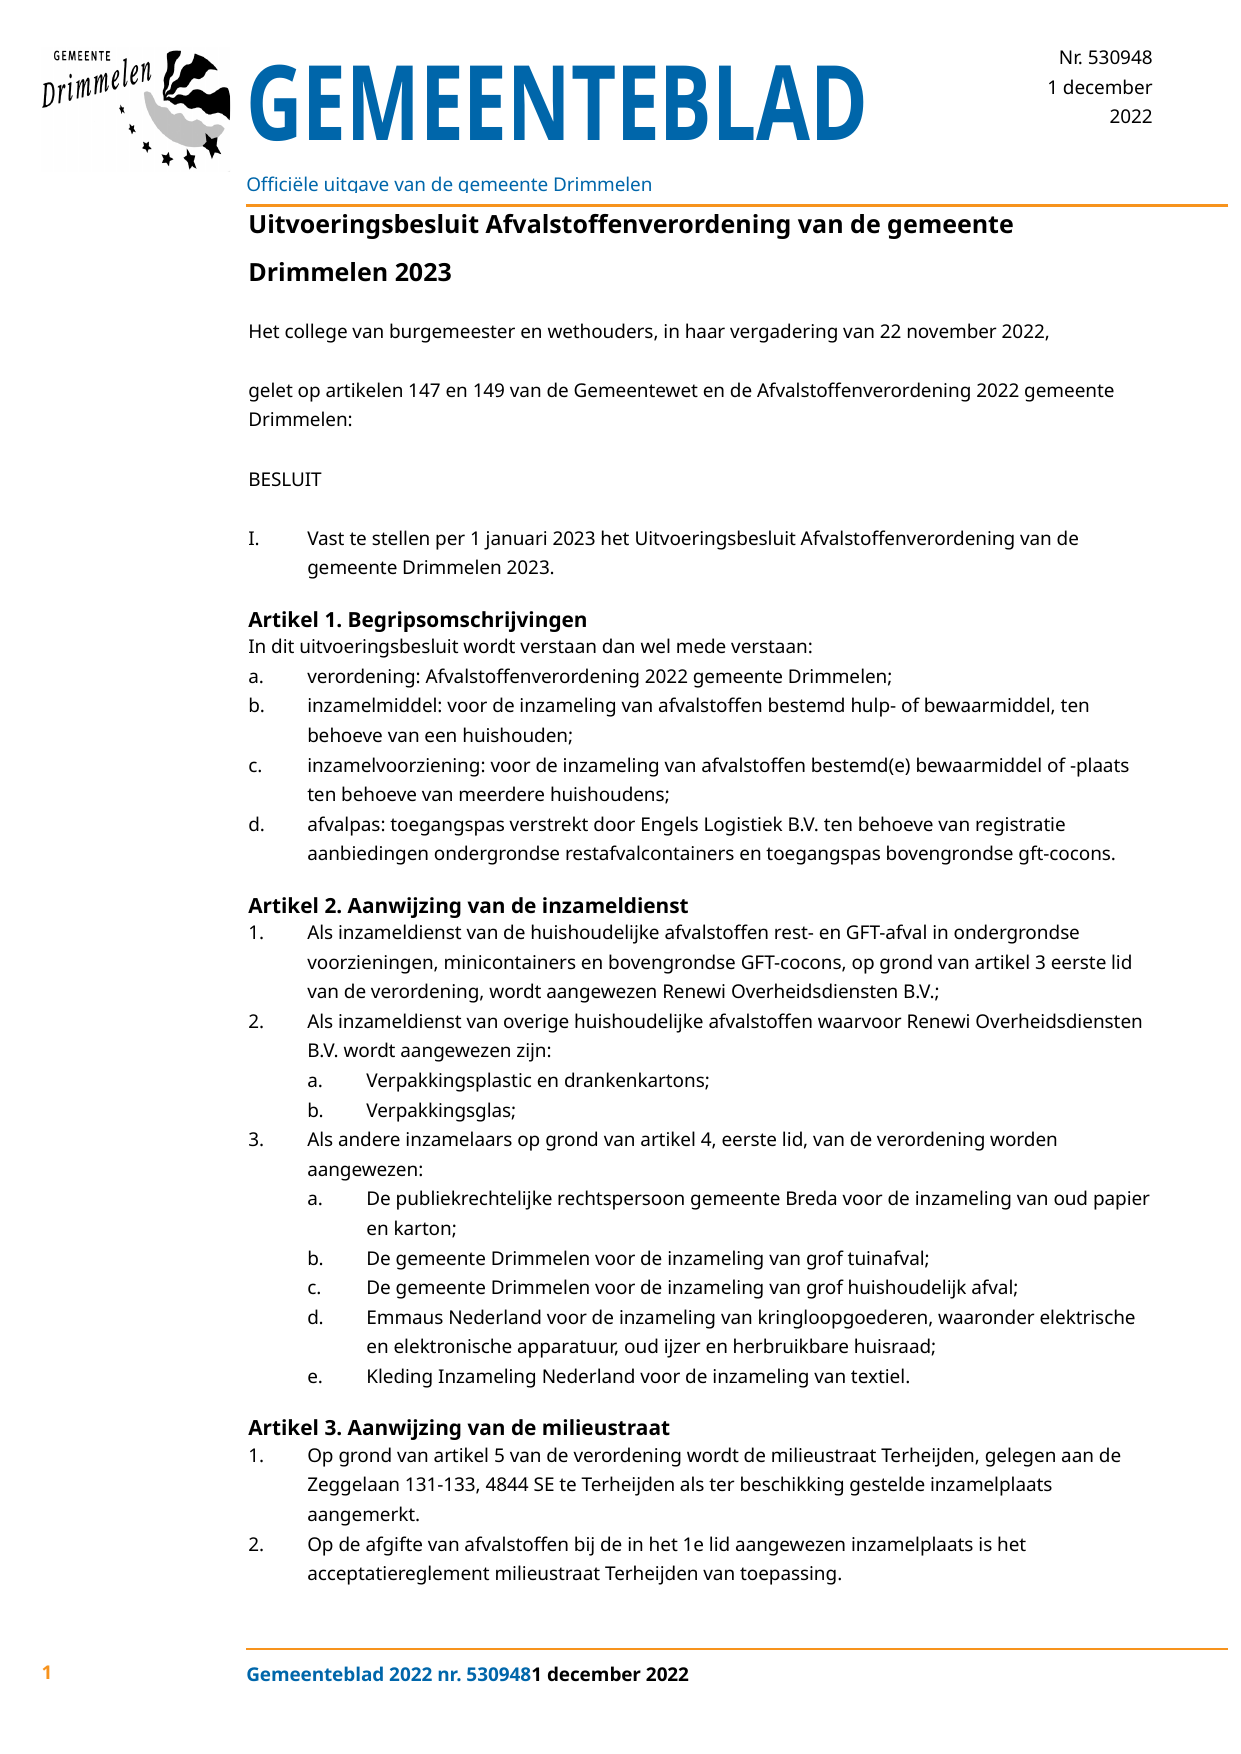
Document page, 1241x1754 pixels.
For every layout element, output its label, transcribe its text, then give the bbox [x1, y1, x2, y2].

list inzamelmiddel: voor de inzameling van afvalstoffen bestemd hulp- of bewaarmiddel, ten behoeve van een huishouden; [248, 693, 1152, 748]
list verordening: Afvalstoffenverordening 2022 gemeente Drimmelen; [248, 663, 1152, 689]
list Als andere inzamelaars op grond van artikel 4, eerste lid, van de verordening worden aangewezen: [248, 1126, 1152, 1182]
list Als inzameldienst van overige huishoudelijke afvalstoffen waarvoor Renewi Overheidsdiensten B.V. wordt aangewezen zijn: [248, 1008, 1152, 1063]
text gelet op artikelen 147 en 149 van de Gemeentewet en de Afvalstoffenverordening 2022 gemeente Drimmelen: [248, 377, 1152, 432]
text BESLUIT [248, 466, 1152, 492]
list Als inzameldienst van de huishoudelijke afvalstoffen rest- en GFT-afval in ondergrondse voorzieningen, minicontainers en bovengrondse GFT-cocons, op grond van artikel 3 eerste lid van de verordening, wordt aangewezen Renewi Overheidsdiensten B.V.; [248, 919, 1152, 1004]
list De publiekrechtelijke rechtspersoon gemeente Breda voor de inzameling van oud papier en karton; [307, 1186, 1152, 1241]
text Artikel 1. Begripsomschrijvingen [248, 605, 1152, 633]
text Het college van burgemeester en wethouders, in haar vergadering van 22 november 2022, [248, 318, 1152, 344]
list De gemeente Drimmelen voor de inzameling van grof huishoudelijk afval; [307, 1274, 1152, 1300]
list inzamelvoorziening: voor de inzameling van afvalstoffen bestemd(e) bewaarmiddel of -plaats ten behoeve van meerdere huishoudens; [248, 752, 1152, 807]
list afvalpas: toegangspas verstrekt door Engels Logistiek B.V. ten behoeve van registratie aanbiedingen ondergrondse restafvalcontainers en toegangspas bovengrondse gft-cocons. [248, 811, 1152, 866]
text Artikel 2. Aanwijzing van de inzameldienst [248, 891, 1152, 919]
text Artikel 3. Aanwijzing van de milieustraat [248, 1413, 1152, 1442]
list Kleding Inzameling Nederland voor de inzameling van textiel. [307, 1363, 1152, 1389]
list Verpakkingsplastic en drankenkartons; [307, 1067, 1152, 1093]
text In dit uitvoeringsbesluit wordt verstaan dan wel mede verstaan: [248, 633, 1152, 659]
list Verpakkingsglas; [307, 1097, 1152, 1123]
list Op de afgifte van afvalstoffen bij de in het 1e lid aangewezen inzamelplaats is het acceptatiereglement milieustraat Terheijden van toepassing. [248, 1531, 1152, 1586]
list Op grond van artikel 5 van de verordening wordt de milieustraat Terheijden, gelegen aan de Zeggelaan 131-133, 4844 SE te Terheijden als ter beschikking gestelde inzamelplaats aangemerkt. [248, 1442, 1152, 1527]
list De gemeente Drimmelen voor de inzameling van grof tuinafval; [307, 1245, 1152, 1271]
list Vast te stellen per 1 januari 2023 het Uitvoeringsbesluit Afvalstoffenverordening van de gemeente Drimmelen 2023. [248, 525, 1152, 580]
picture [41, 47, 231, 172]
list Emmaus Nederland voor de inzameling van kringloopgoederen, waaronder elektrische en elektronische apparatuur, oud ijzer en herbruikbare huisraad; [307, 1304, 1152, 1359]
text Uitvoeringsbesluit Afvalstoffenverordening van de gemeente Drimmelen 2023 [248, 207, 1152, 288]
